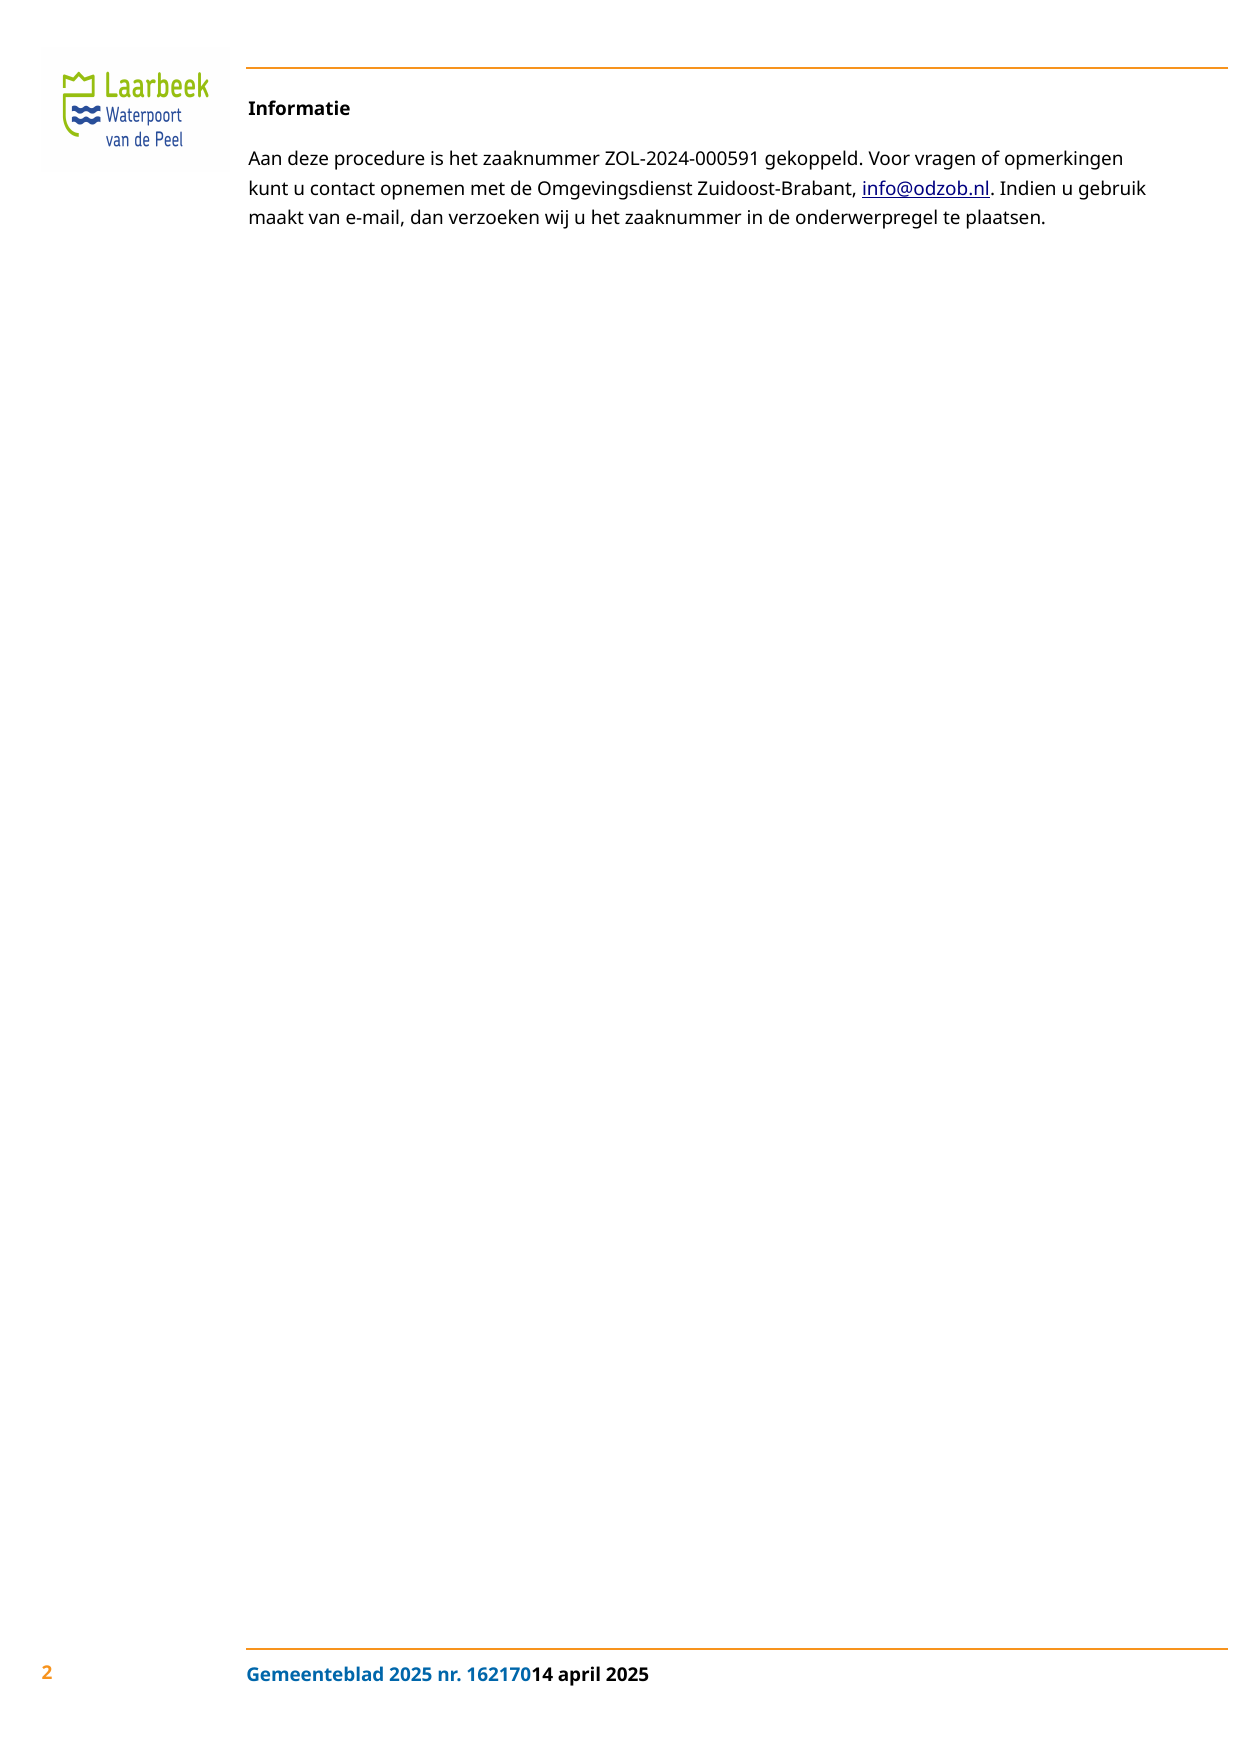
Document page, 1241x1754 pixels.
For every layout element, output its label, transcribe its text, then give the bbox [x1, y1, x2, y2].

picture [41, 47, 231, 172]
text Informatie [248, 95, 1152, 121]
text Aan deze procedure is het zaaknummer ZOL-2024-000591 gekoppeld. Voor vragen of opmerkingen kunt u contact opnemen met de Omgevingsdienst Zuidoost-Brabant, info@odzob.nl. Indien u gebruik maakt van e-mail, dan verzoeken wij u het zaaknummer in de onderwerpregel te plaatsen. [248, 145, 1152, 230]
